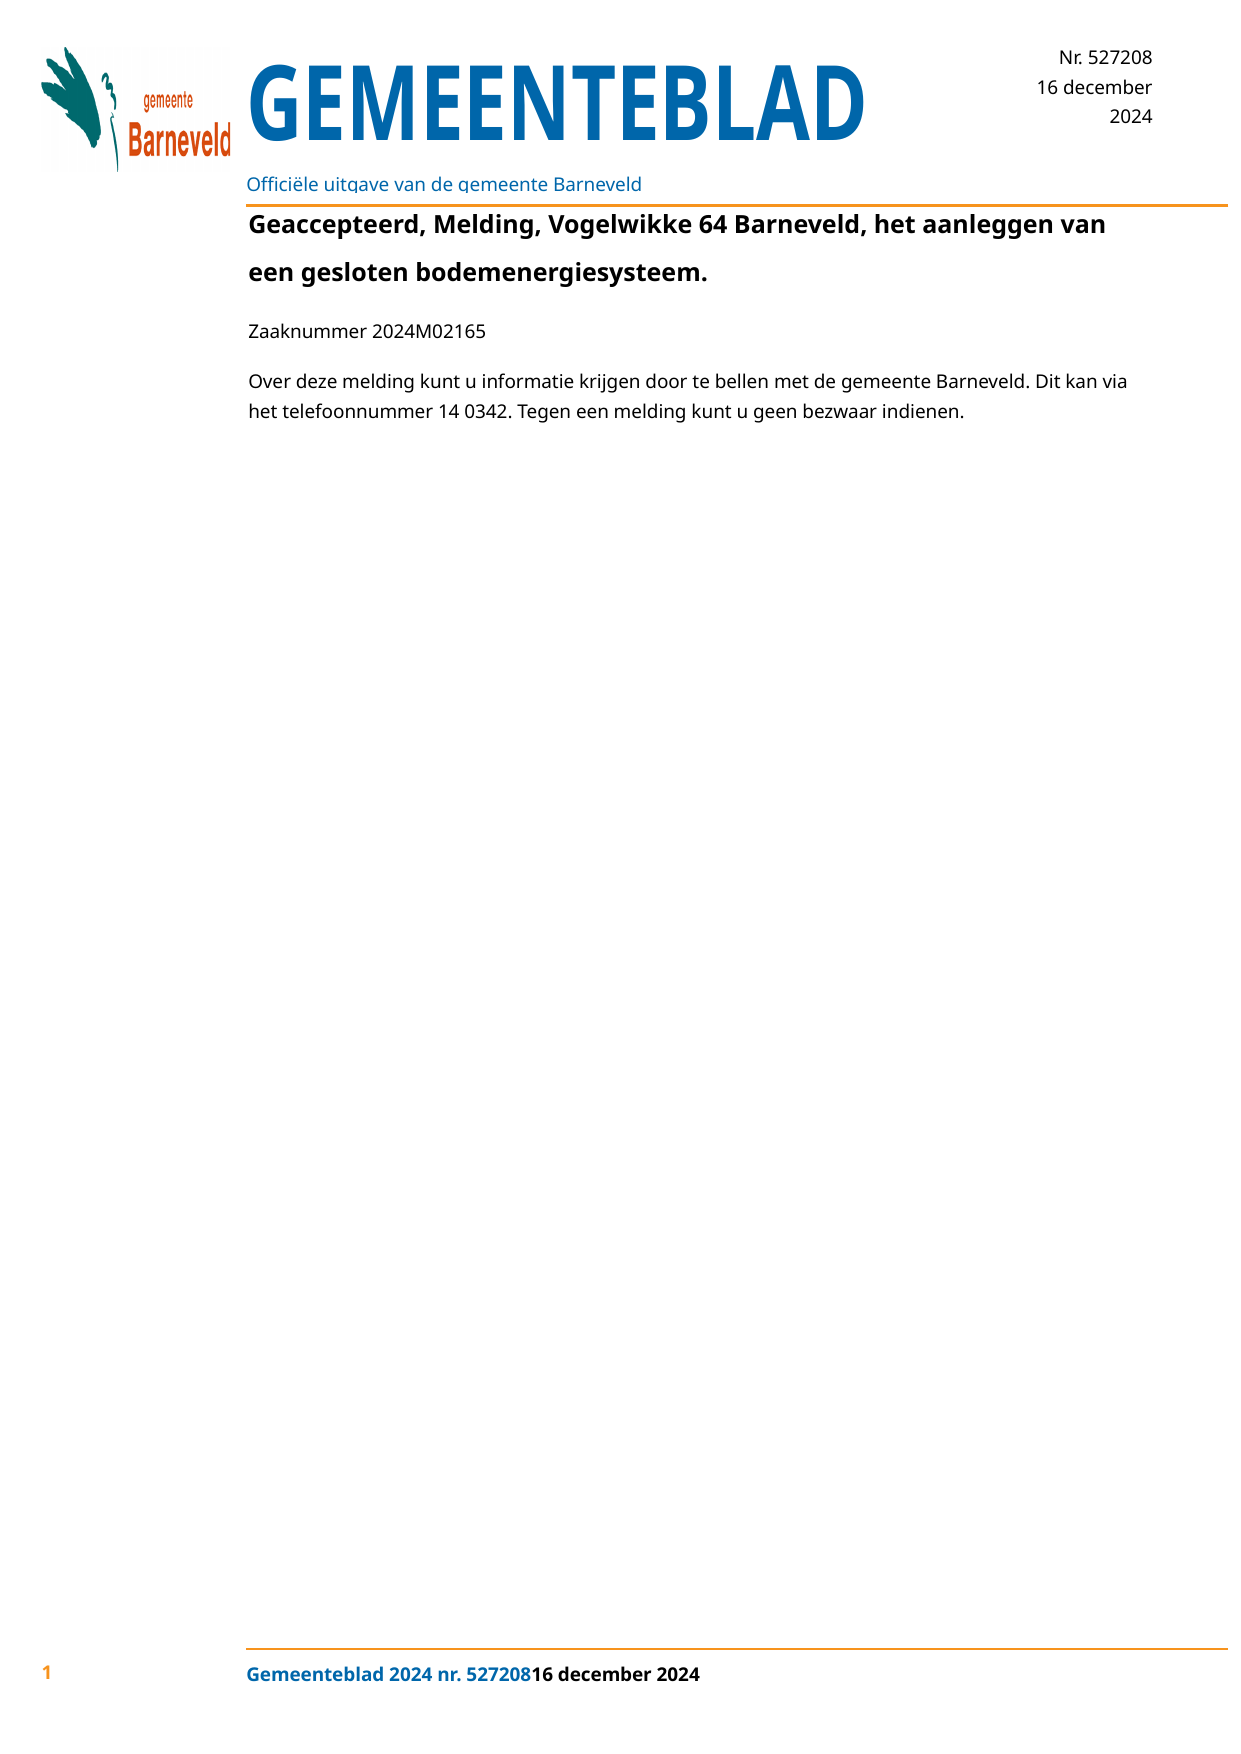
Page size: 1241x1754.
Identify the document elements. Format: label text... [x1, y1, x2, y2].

text Zaaknummer 2024M02165 [248, 318, 1152, 344]
picture [41, 47, 231, 172]
text Geaccepteerd, Melding, Vogelwikke 64 Barneveld, het aanleggen van een gesloten bodemenergiesysteem. [248, 207, 1152, 288]
text Over deze melding kunt u informatie krijgen door te bellen met de gemeente Barneveld. Dit kan via het telefoonnummer 14 0342. Tegen een melding kunt u geen bezwaar indienen. [248, 368, 1152, 424]
